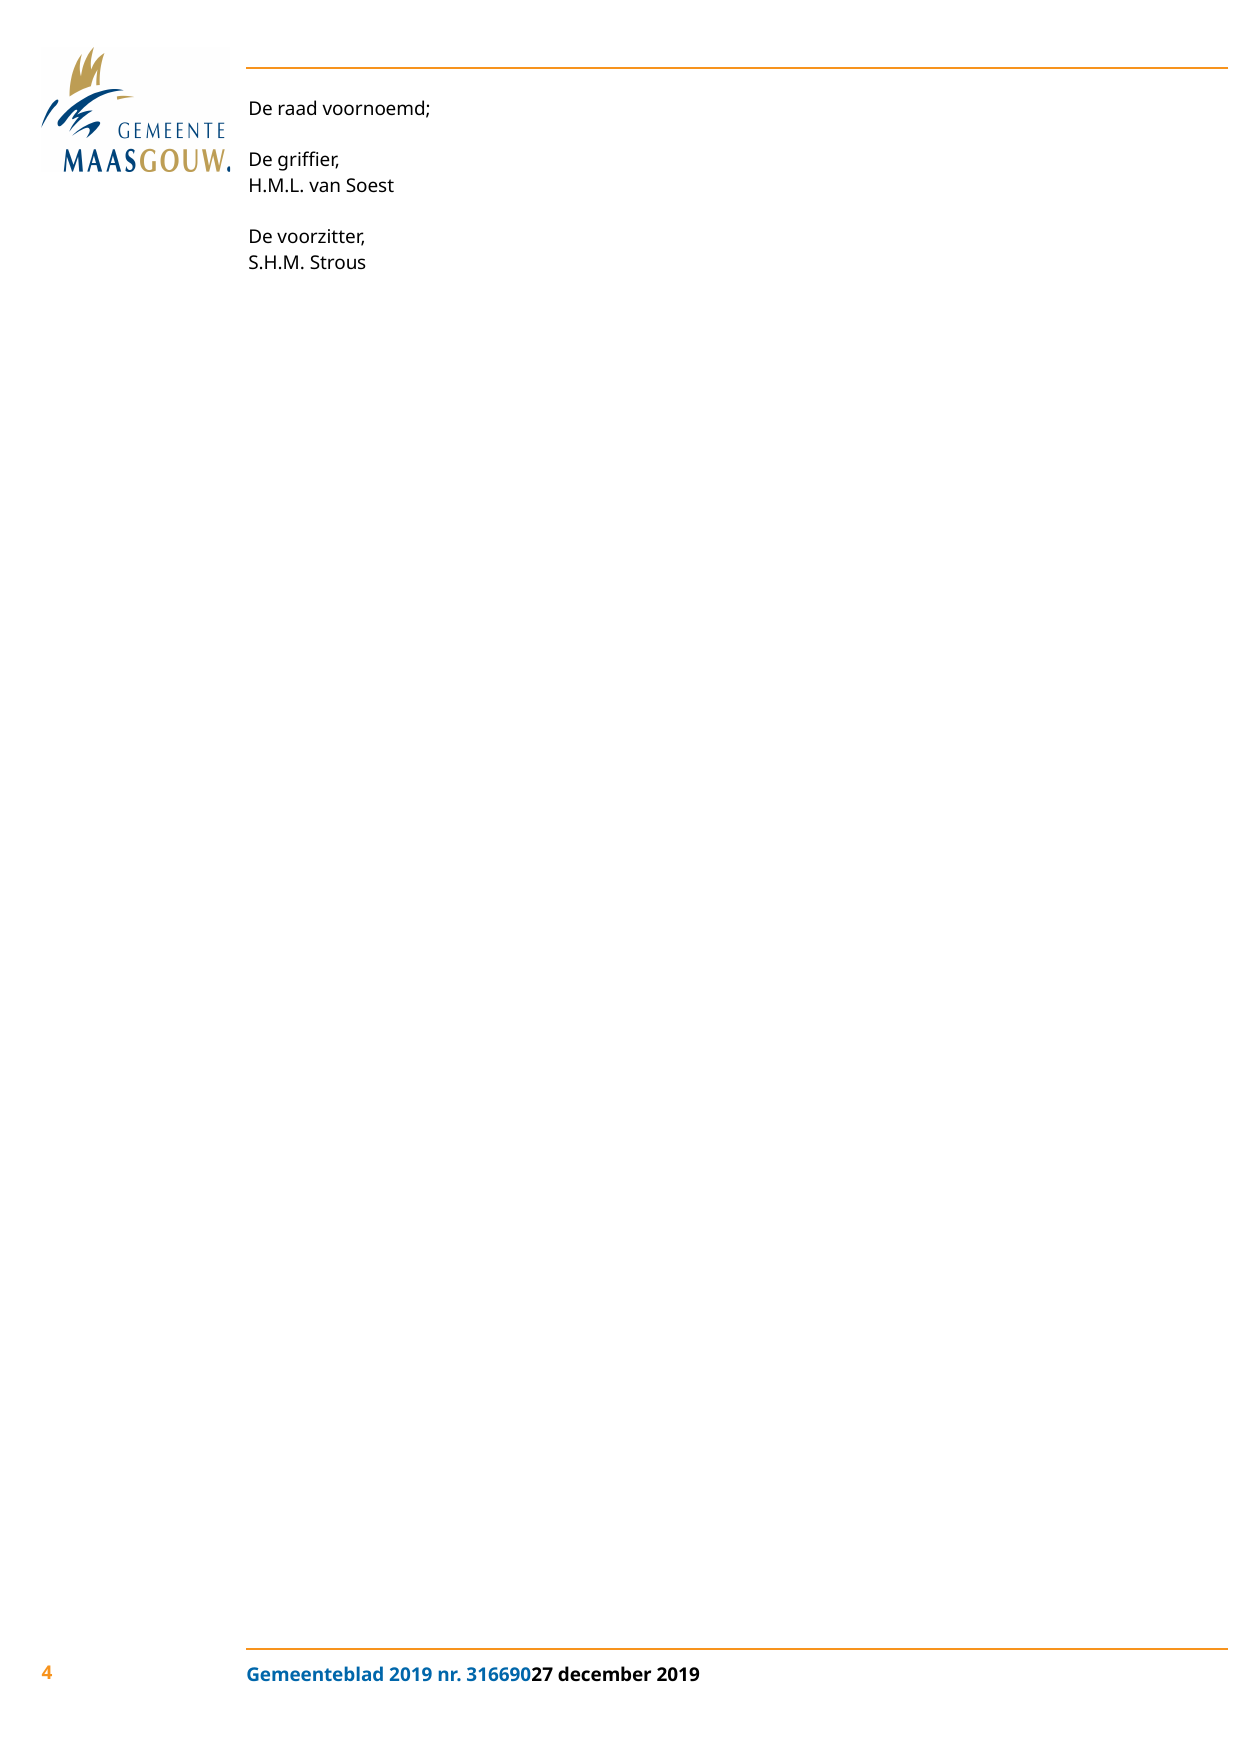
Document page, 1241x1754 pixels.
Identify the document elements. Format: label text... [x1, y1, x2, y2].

text De voorzitter, [248, 223, 1152, 249]
text S.H.M. Strous [248, 249, 1152, 275]
picture [41, 47, 231, 172]
text De raad voornoemd; [248, 95, 1152, 121]
text De griffier, [248, 146, 1152, 172]
text H.M.L. van Soest [248, 172, 1152, 198]
